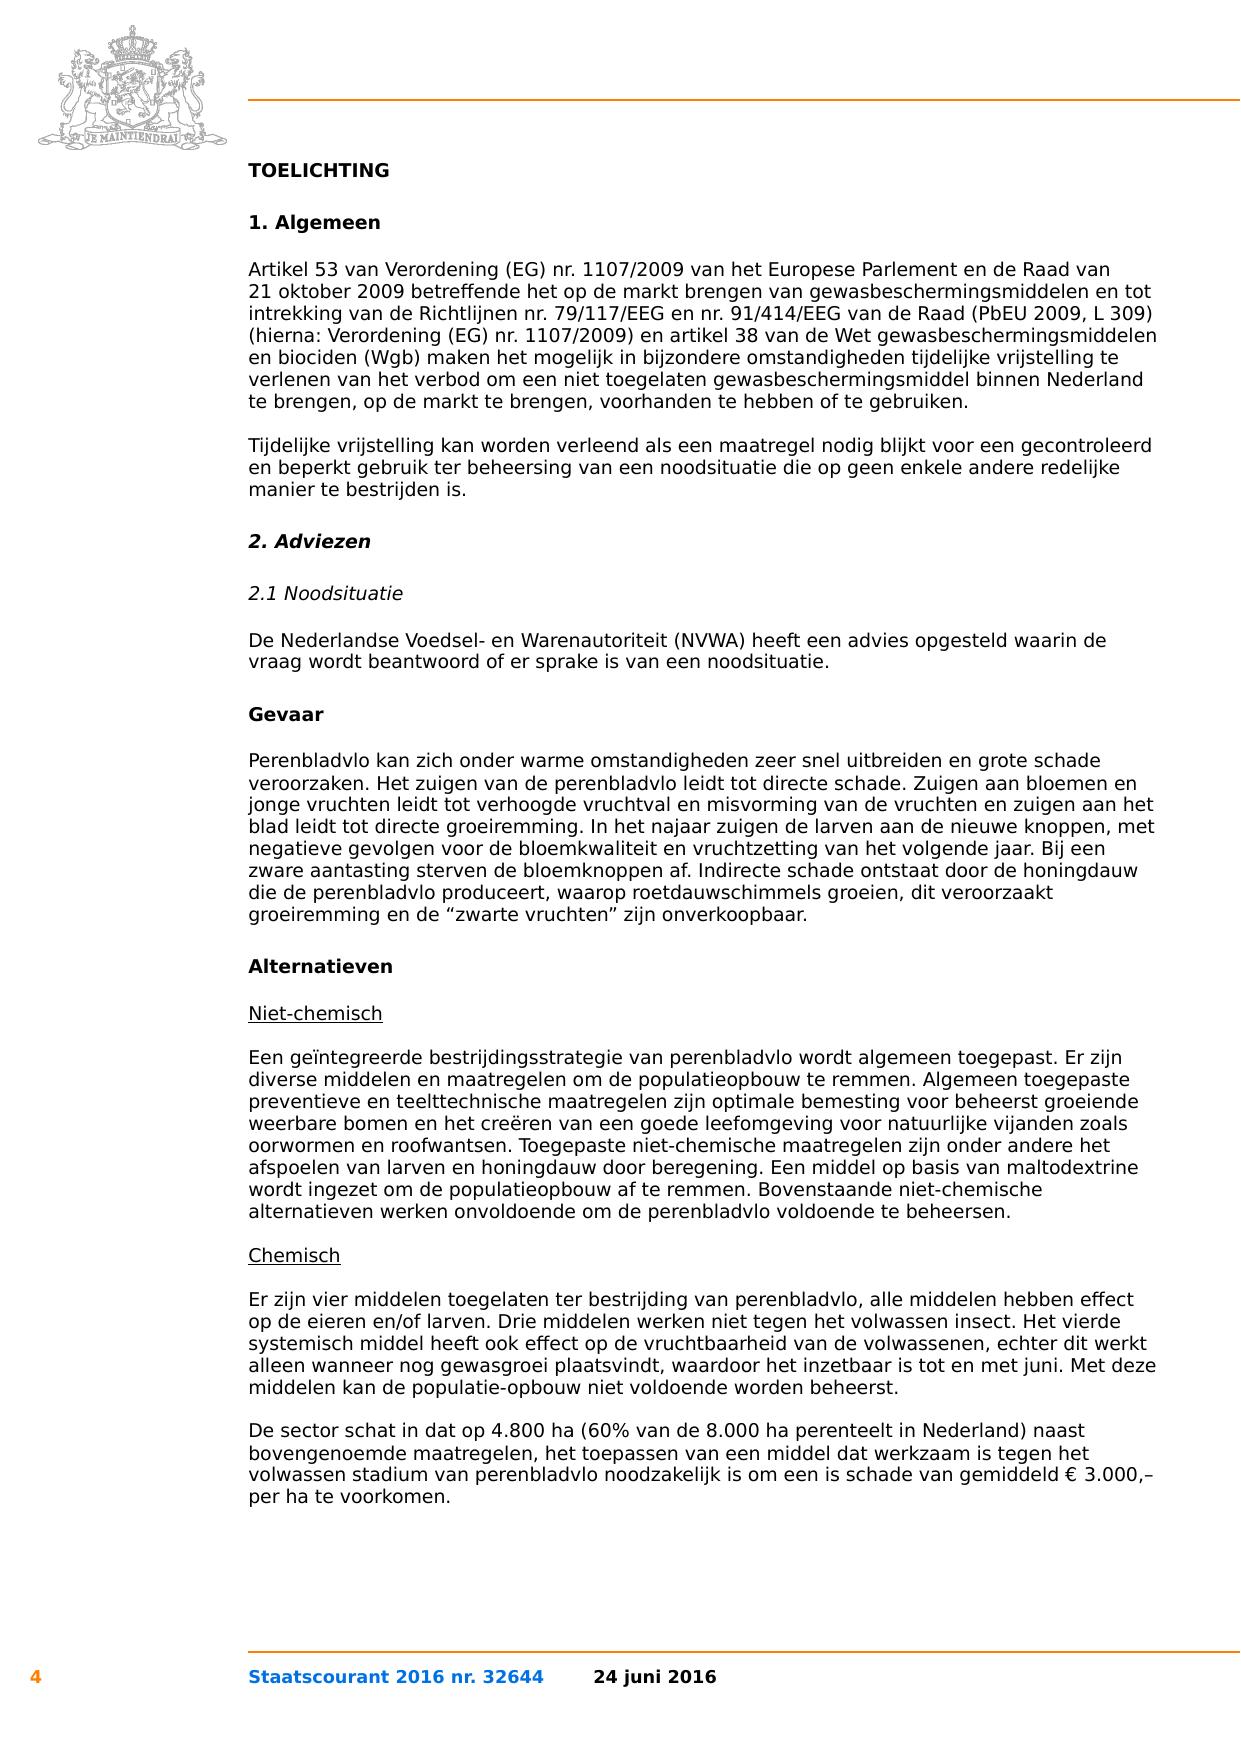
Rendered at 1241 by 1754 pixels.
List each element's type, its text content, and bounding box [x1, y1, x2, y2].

text Perenbladvlo kan zich onder warme omstandigheden zeer snel uitbreiden en grote schade veroorzaken. Het zuigen van de perenbladvlo leidt tot directe schade. Zuigen aan bloemen en jonge vruchten leidt tot verhoogde vruchtval en misvorming van de vruchten en zuigen aan het blad leidt tot directe groeiremming. In het najaar zuigen de larven aan de nieuwe knoppen, met negatieve gevolgen voor de bloemkwaliteit en vruchtzetting van het volgende jaar. Bij een zware aantasting sterven de bloemknoppen af. Indirecte schade ontstaat door de honingdauw die de perenbladvlo produceert, waarop roetdauwschimmels groeien, dit veroorzaakt groeiremming en de “zwarte vruchten” zijn onverkoopbaar. [248, 750, 1163, 926]
text De Nederlandse Voedsel- en Warenautoriteit (NVWA) heeft een advies opgesteld waarin de vraag wordt beantwoord of er sprake is van een noodsituatie. [248, 629, 1163, 673]
subtitle 1. Algemeen [248, 212, 1163, 234]
subtitle Alternatieven [248, 956, 1163, 978]
text Tijdelijke vrijstelling kan worden verleend als een maatregel nodig blijkt voor een gecontroleerd en beperkt gebruik ter beheersing van een noodsituatie die op geen enkele andere redelijke manier te bestrijden is. [248, 434, 1163, 501]
subtitle Chemisch [248, 1245, 1163, 1267]
picture [38, 25, 227, 150]
subtitle 2. Adviezen [248, 531, 1163, 552]
subtitle 2.1 Noodsituatie [248, 582, 1163, 604]
subtitle Gevaar [248, 703, 1163, 725]
text Artikel 53 van Verordening (EG) nr. 1107/2009 van het Europese Parlement en de Raad van 21 oktober 2009 betreffende het op de markt brengen van gewasbeschermingsmiddelen en tot intrekking van de Richtlijnen nr. 79/117/EEG en nr. 91/414/EEG van de Raad (PbEU 2009, L 309) (hierna: Verordening (EG) nr. 1107/2009) en artikel 38 van de Wet gewasbeschermingsmiddelen en biociden (Wgb) maken het mogelijk in bijzondere omstandigheden tijdelijke vrijstelling te verlenen van het verbod om een niet toegelaten gewasbeschermingsmiddel binnen Nederland te brengen, op de markt te brengen, voorhanden te hebben of te gebruiken. [248, 259, 1163, 413]
text De sector schat in dat op 4.800 ha (60% van de 8.000 ha perenteelt in Nederland) naast bovengenoemde maatregelen, het toepassen van een middel dat werkzaam is tegen het volwassen stadium van perenbladvlo noodzakelijk is om een is schade van gemiddeld € 3.000,– per ha te voorkomen. [248, 1420, 1163, 1508]
subtitle Niet-chemisch [248, 1003, 1163, 1025]
text Een geïntegreerde bestrijdingsstrategie van perenbladvlo wordt algemeen toegepast. Er zijn diverse middelen en maatregelen om de populatieopbouw te remmen. Algemeen toegepaste preventieve en teelttechnische maatregelen zijn optimale bemesting voor beheerst groeiende weerbare bomen en het creëren van een goede leefomgeving voor natuurlijke vijanden zoals oorwormen en roofwantsen. Toegepaste niet-chemische maatregelen zijn onder andere het afspoelen van larven en honingdauw door beregening. Een middel op basis van maltodextrine wordt ingezet om de populatieopbouw af te remmen. Bovenstaande niet-chemische alternatieven werken onvoldoende om de perenbladvlo voldoende te beheersen. [248, 1047, 1163, 1223]
text Er zijn vier middelen toegelaten ter bestrijding van perenbladvlo, alle middelen hebben effect op de eieren en/of larven. Drie middelen werken niet tegen het volwassen insect. Het vierde systemisch middel heeft ook effect op de vruchtbaarheid van de volwassenen, echter dit werkt alleen wanneer nog gewasgroei plaatsvindt, waardoor het inzetbaar is tot en met juni. Met deze middelen kan de populatie-opbouw niet voldoende worden beheerst. [248, 1289, 1163, 1398]
subtitle TOELICHTING [248, 160, 1163, 182]
